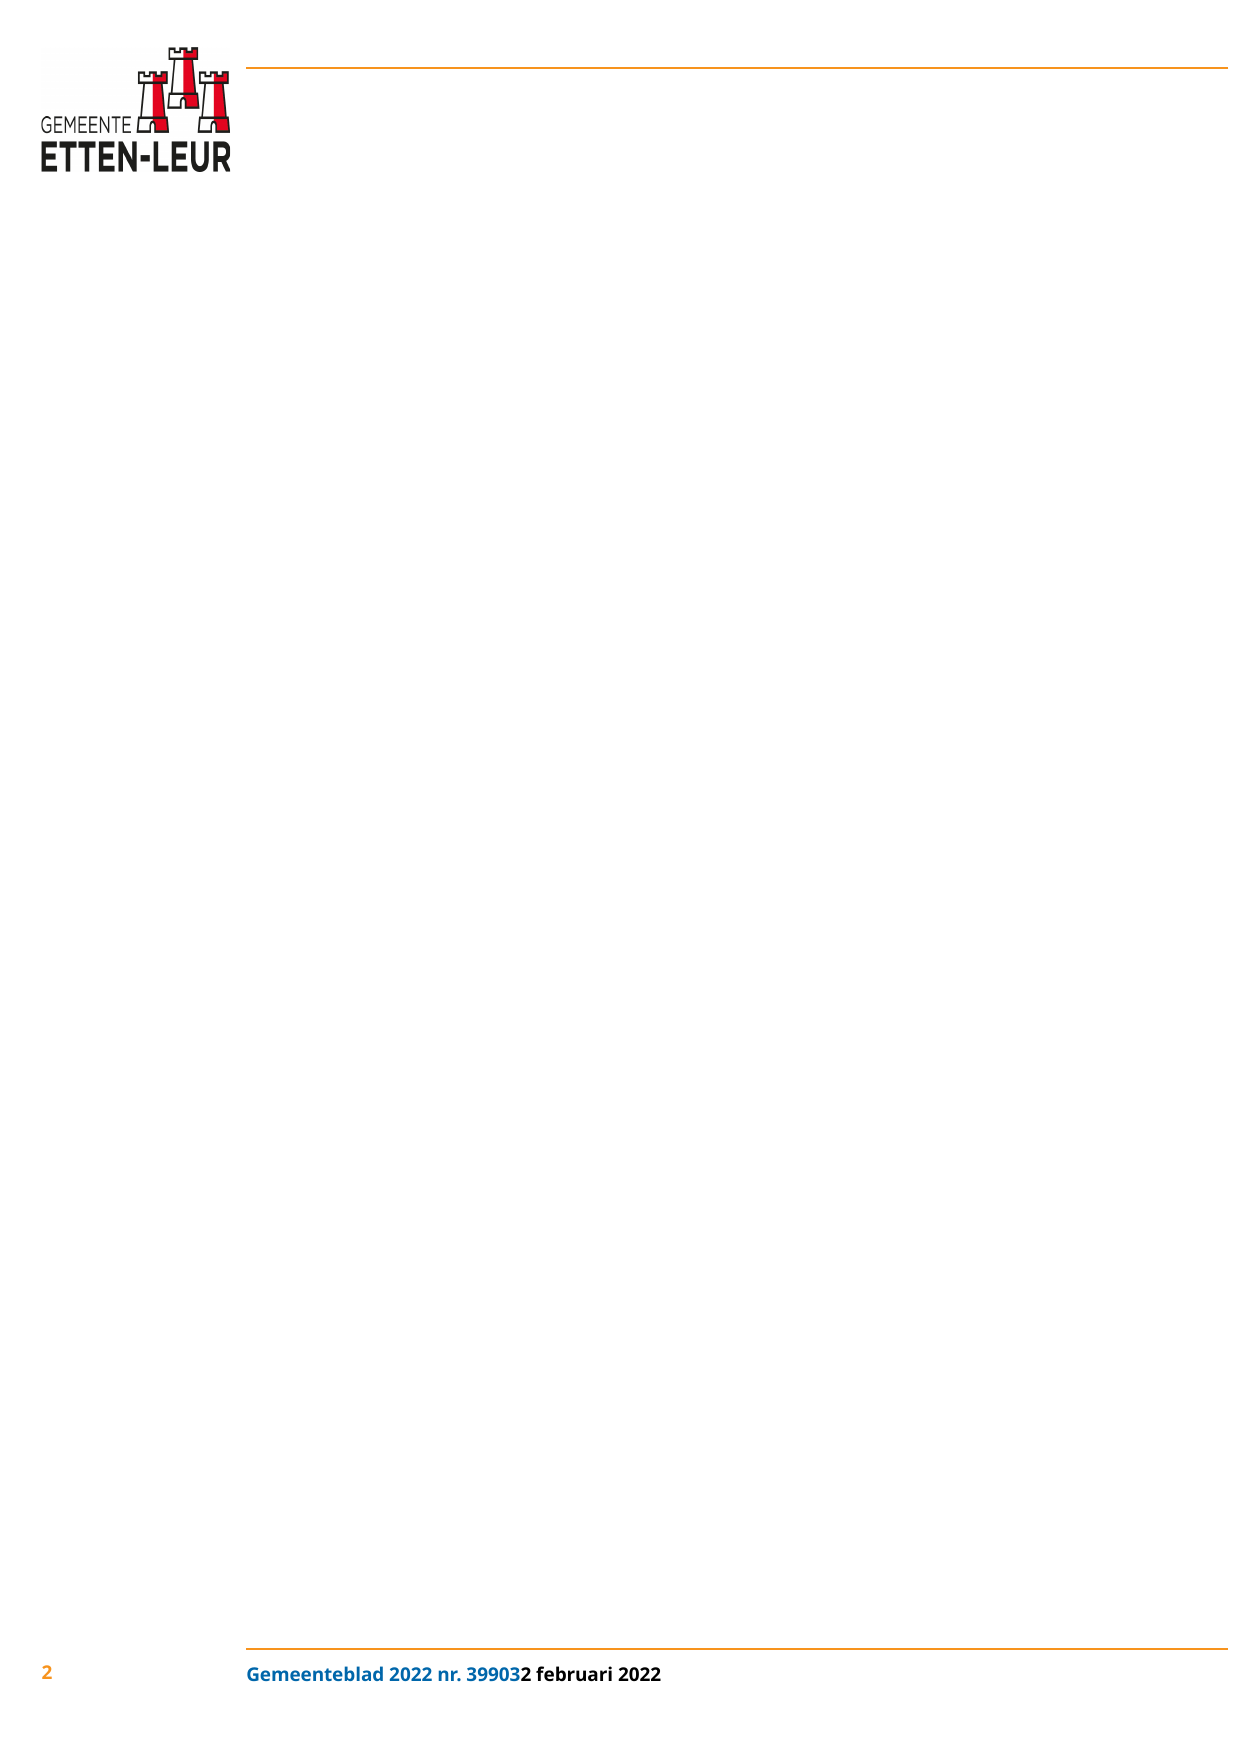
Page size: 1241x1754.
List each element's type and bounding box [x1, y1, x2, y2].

picture [41, 47, 231, 172]
